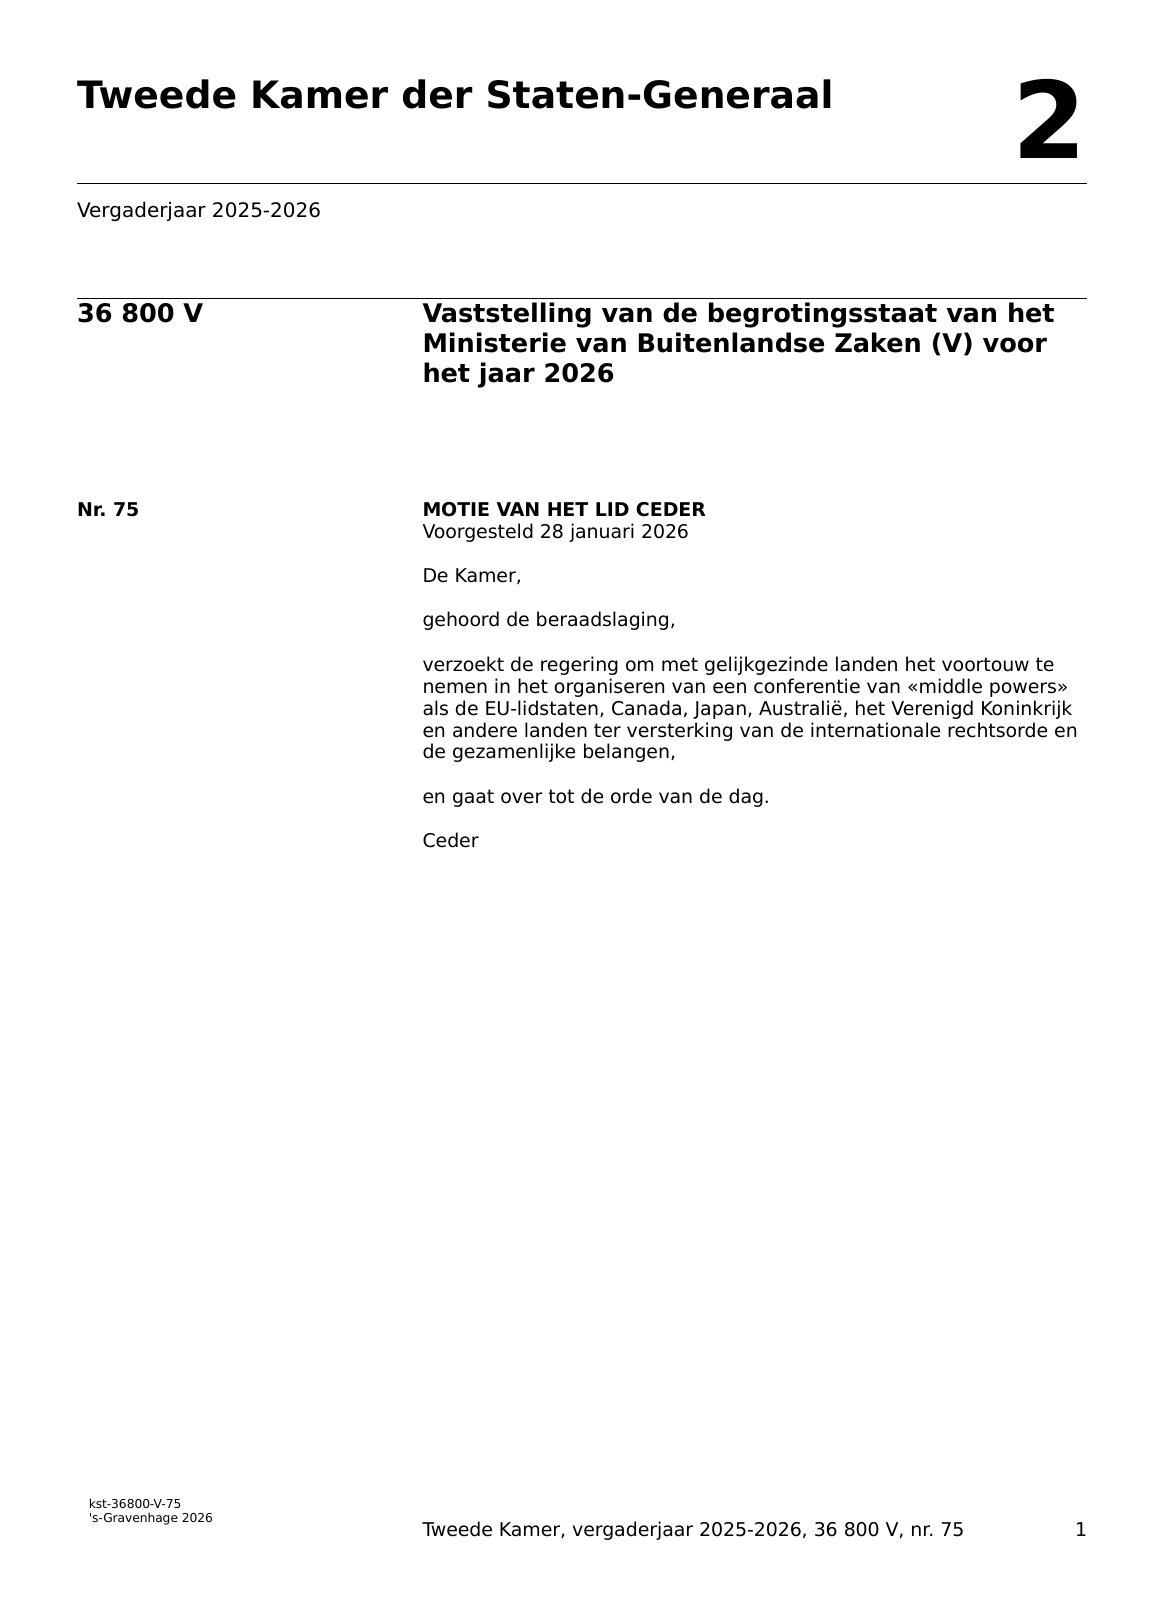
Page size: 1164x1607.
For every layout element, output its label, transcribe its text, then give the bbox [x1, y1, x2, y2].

text Voorgesteld 28 januari 2026 [422, 521, 1087, 543]
subtitle Nr. 75 MOTIE VAN HET LID CEDER [77, 499, 1087, 521]
table_header 2 [886, 59, 1087, 183]
text gehoord de beraadslaging, [422, 609, 1087, 631]
text en gaat over tot de orde van de dag. [422, 786, 1087, 808]
text kst-36800-V-75 [88, 1497, 323, 1511]
table_cell Vergaderjaar 2025-2026 [77, 184, 1087, 298]
text verzoekt de regering om met gelijkgezinde landen het voortouw te nemen in het organiseren van een conferentie van «middle powers» als de EU-lidstaten, Canada, Japan, Australië, het Verenigd Koninkrijk en andere landen ter versterking van de internationale rechtsorde en de gezamenlijke belangen, [422, 653, 1087, 763]
text 's-Gravenhage 2026 [88, 1511, 323, 1525]
text Ceder [422, 830, 1087, 852]
table_header Tweede Kamer der Staten-Generaal [77, 59, 886, 183]
subtitle 36 800 V Vaststelling van de begrotingsstaat van het Ministerie van Buitenlandse Zaken (V) voor het jaar 2026 [77, 299, 1087, 388]
text De Kamer, [422, 565, 1087, 587]
